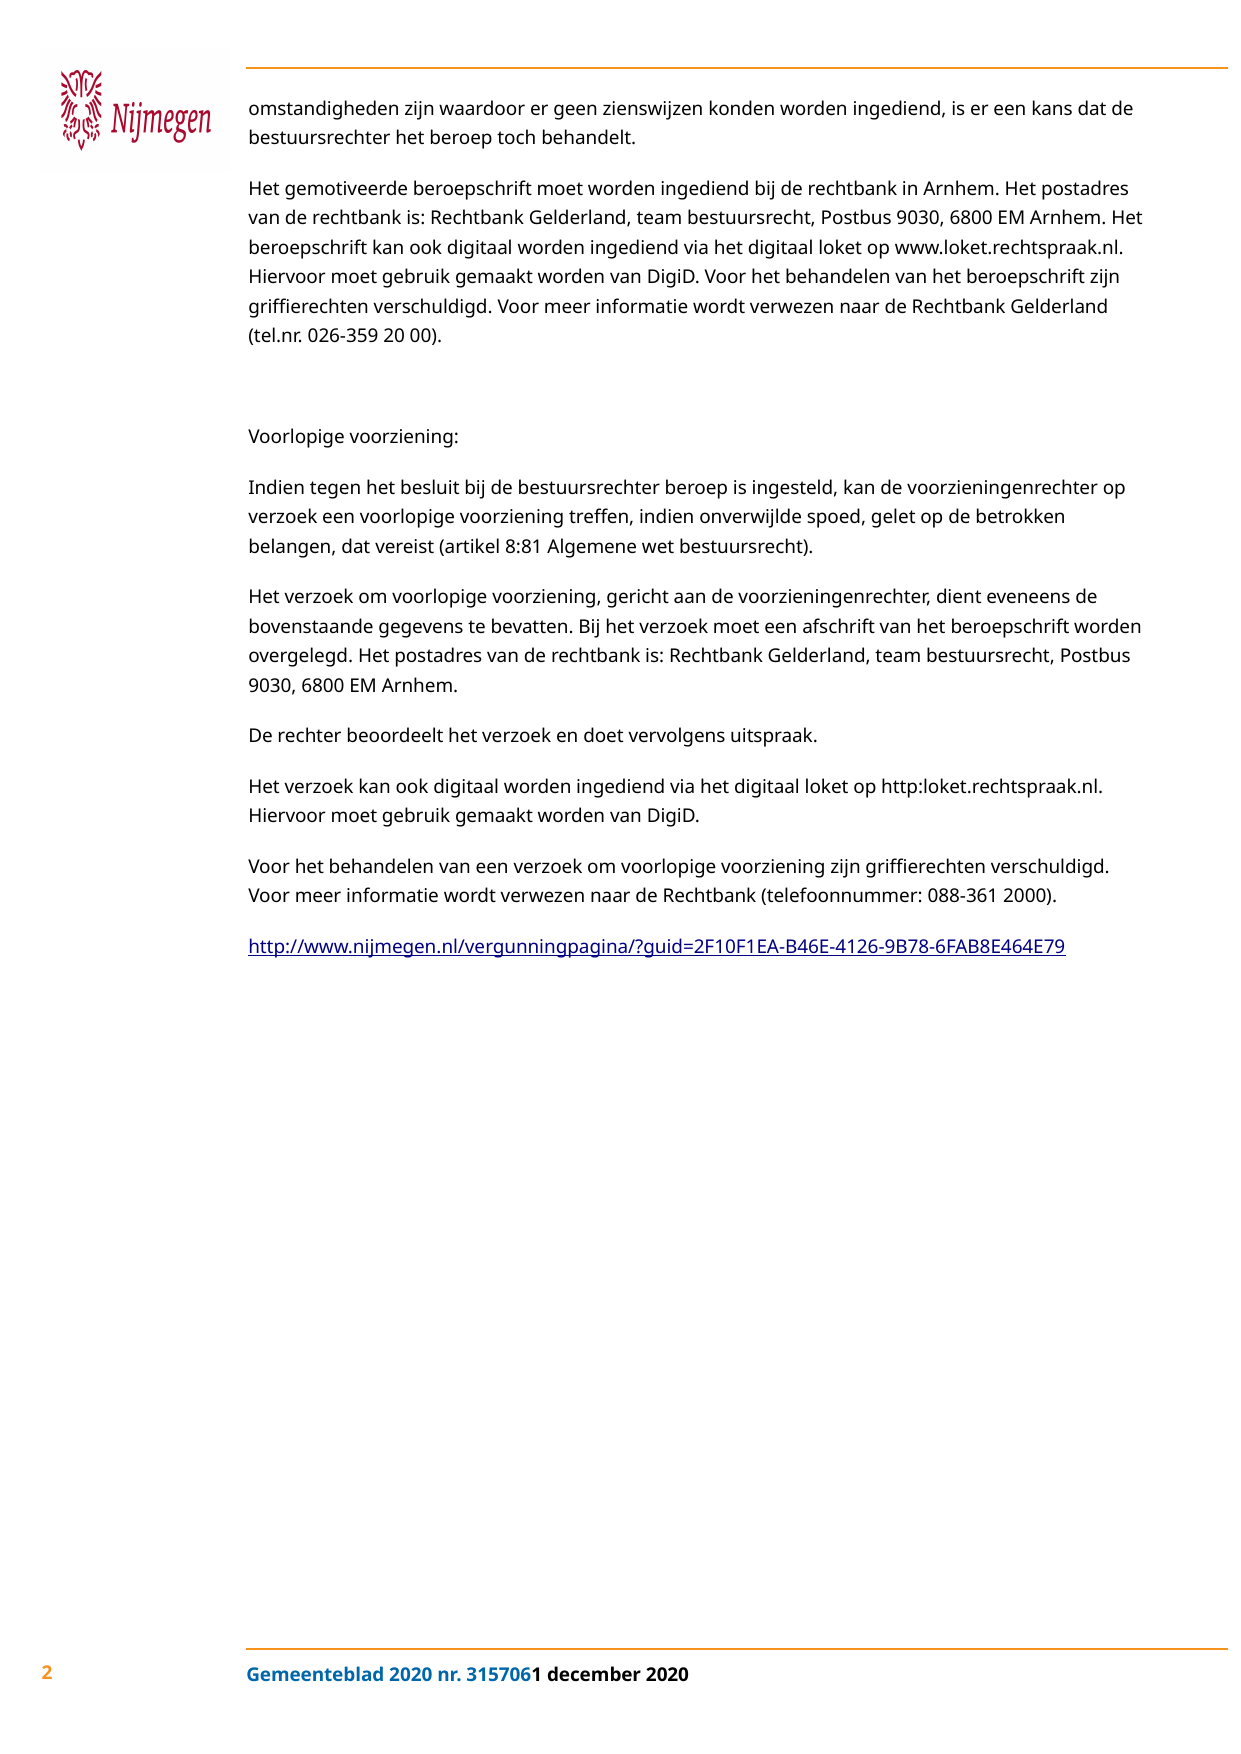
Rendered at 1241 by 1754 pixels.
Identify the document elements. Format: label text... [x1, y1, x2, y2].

text Voorlopige voorziening: [248, 423, 1152, 449]
text http://www.nijmegen.nl/vergunningpagina/?guid=2F10F1EA-B46E-4126-9B78-6FAB8E464E79 [248, 933, 1152, 959]
text Het gemotiveerde beroepschrift moet worden ingediend bij de rechtbank in Arnhem. Het postadres van de rechtbank is: Rechtbank Gelderland, team bestuursrecht, Postbus 9030, 6800 EM Arnhem. Het beroepschrift kan ook digitaal worden ingediend via het digitaal loket op www.loket.rechtspraak.nl. Hiervoor moet gebruik gemaakt worden van DigiD. Voor het behandelen van het beroepschrift zijn griffierechten verschuldigd. Voor meer informatie wordt verwezen naar de Rechtbank Gelderland (tel.nr. 026-359 20 00). [248, 175, 1152, 348]
text Voor het behandelen van een verzoek om voorlopige voorziening zijn griffierechten verschuldigd. Voor meer informatie wordt verwezen naar de Rechtbank (telefoonnummer: 088-361 2000). [248, 853, 1152, 908]
text Het verzoek om voorlopige voorziening, gericht aan de voorzieningenrechter, dient eveneens de bovenstaande gegevens te bevatten. Bij het verzoek moet een afschrift van het beroepschrift worden overgelegd. Het postadres van de rechtbank is: Rechtbank Gelderland, team bestuursrecht, Postbus 9030, 6800 EM Arnhem. [248, 583, 1152, 698]
text omstandigheden zijn waardoor er geen zienswijzen konden worden ingediend, is er een kans dat de bestuursrechter het beroep toch behandelt. [248, 95, 1152, 150]
text Indien tegen het besluit bij de bestuursrechter beroep is ingesteld, kan de voorzieningenrechter op verzoek een voorlopige voorziening treffen, indien onverwijlde spoed, gelet op de betrokken belangen, dat vereist (artikel 8:81 Algemene wet bestuursrecht). [248, 474, 1152, 559]
text Het verzoek kan ook digitaal worden ingediend via het digitaal loket op http:loket.rechtspraak.nl. Hiervoor moet gebruik gemaakt worden van DigiD. [248, 773, 1152, 828]
picture [41, 47, 231, 172]
text De rechter beoordeelt het verzoek en doet vervolgens uitspraak. [248, 723, 1152, 748]
